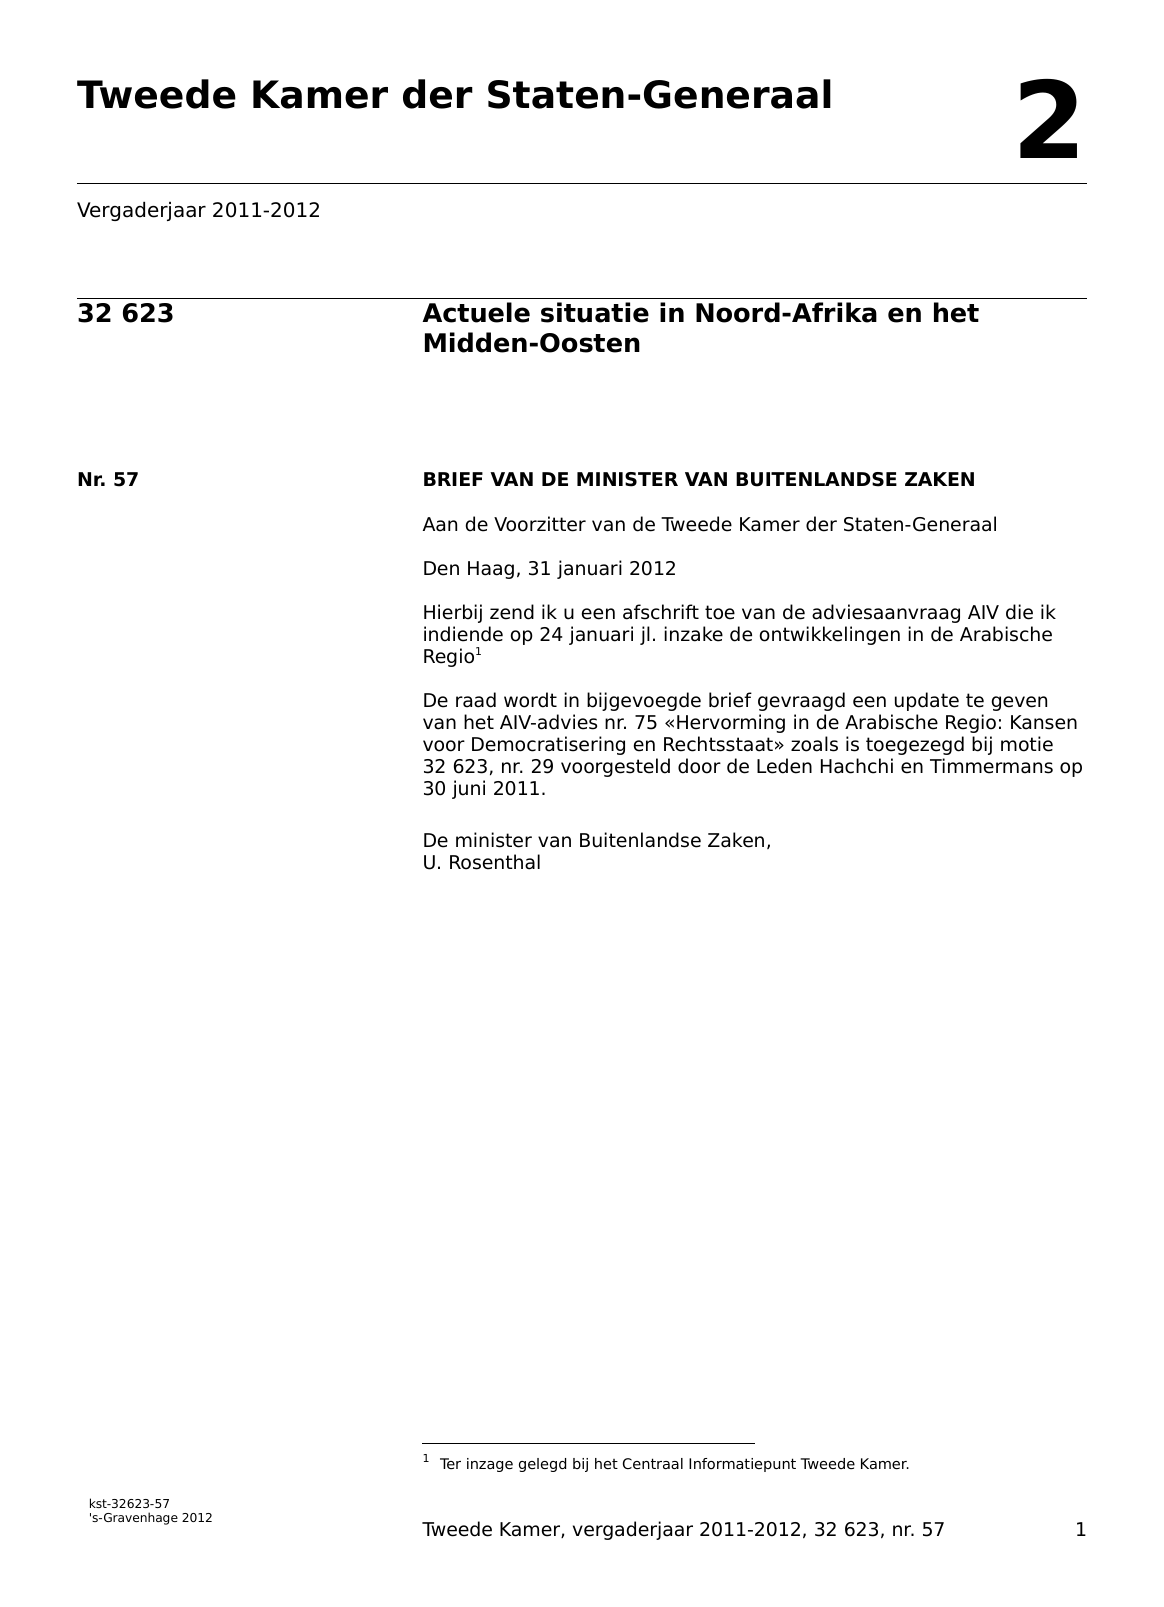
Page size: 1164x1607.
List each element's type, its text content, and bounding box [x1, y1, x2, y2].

text De minister van Buitenlandse Zaken, U. Rosenthal [422, 830, 1087, 874]
subtitle 32 623 Actuele situatie in Noord-Afrika en het Midden-Oosten [77, 299, 1087, 358]
text Ter inzage gelegd bij het Centraal Informatiepunt Tweede Kamer. [422, 1452, 1087, 1474]
text Den Haag, 31 januari 2012 [422, 558, 1087, 580]
text Aan de Voorzitter van de Tweede Kamer der Staten-Generaal [422, 513, 1087, 536]
table_header 2 [886, 59, 1087, 183]
table_cell Vergaderjaar 2011-2012 [77, 184, 1087, 298]
text kst-32623-57 [88, 1497, 323, 1511]
subtitle Nr. 57 BRIEF VAN DE MINISTER VAN BUITENLANDSE ZAKEN [77, 469, 1087, 491]
text 's-Gravenhage 2012 [88, 1511, 323, 1525]
table_header Tweede Kamer der Staten-Generaal [77, 59, 886, 183]
text De raad wordt in bijgevoegde brief gevraagd een update te geven van het AIV-advies nr. 75 «Hervorming in de Arabische Regio: Kansen voor Democratisering en Rechtsstaat» zoals is toegezegd bij motie 32 623, nr. 29 voorgesteld door de Leden Hachchi en Timmermans op 30 juni 2011. [422, 690, 1087, 800]
text Hierbij zend ik u een afschrift toe van de adviesaanvraag AIV die ik indiende op 24 januari jl. inzake de ontwikkelingen in de Arabische Regio [422, 602, 1087, 668]
